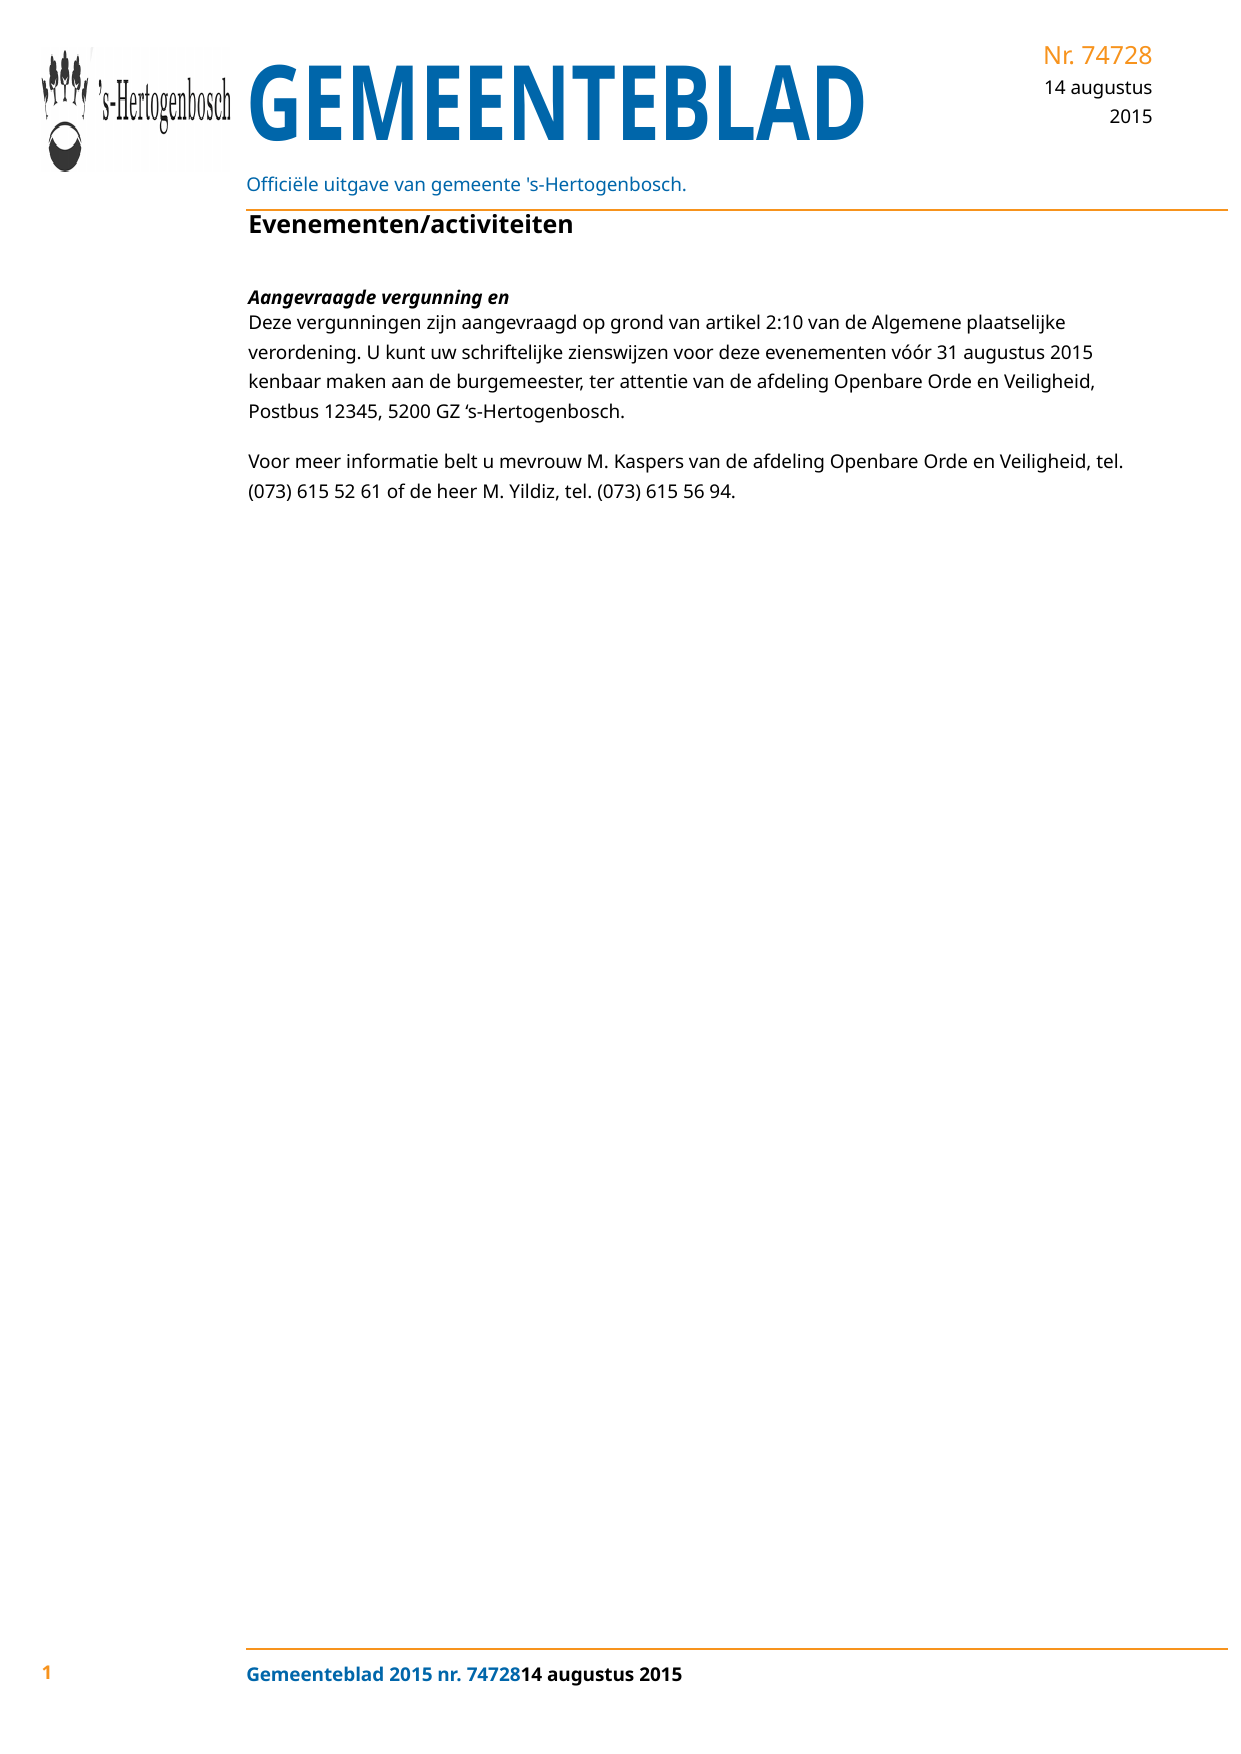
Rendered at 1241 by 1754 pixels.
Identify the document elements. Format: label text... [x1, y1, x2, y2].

text Aangevraagde vergunning en [248, 284, 1152, 309]
text Voor meer informatie belt u mevrouw M. Kaspers van de afdeling Openbare Orde en Veiligheid, tel. (073) 615 52 61 of de heer M. Yildiz, tel. (073) 615 56 94. [248, 449, 1152, 504]
text Evenementen/activiteiten [248, 211, 1152, 241]
picture [41, 47, 231, 172]
text Deze vergunningen zijn aangevraagd op grond van artikel 2:10 van de Algemene plaatselijke verordening. U kunt uw schriftelijke zienswijzen voor deze evenementen vóór 31 augustus 2015 kenbaar maken aan de burgemeester, ter attentie van de afdeling Openbare Orde en Veiligheid, Postbus 12345, 5200 GZ ‘s-Hertogenbosch. [248, 309, 1152, 424]
